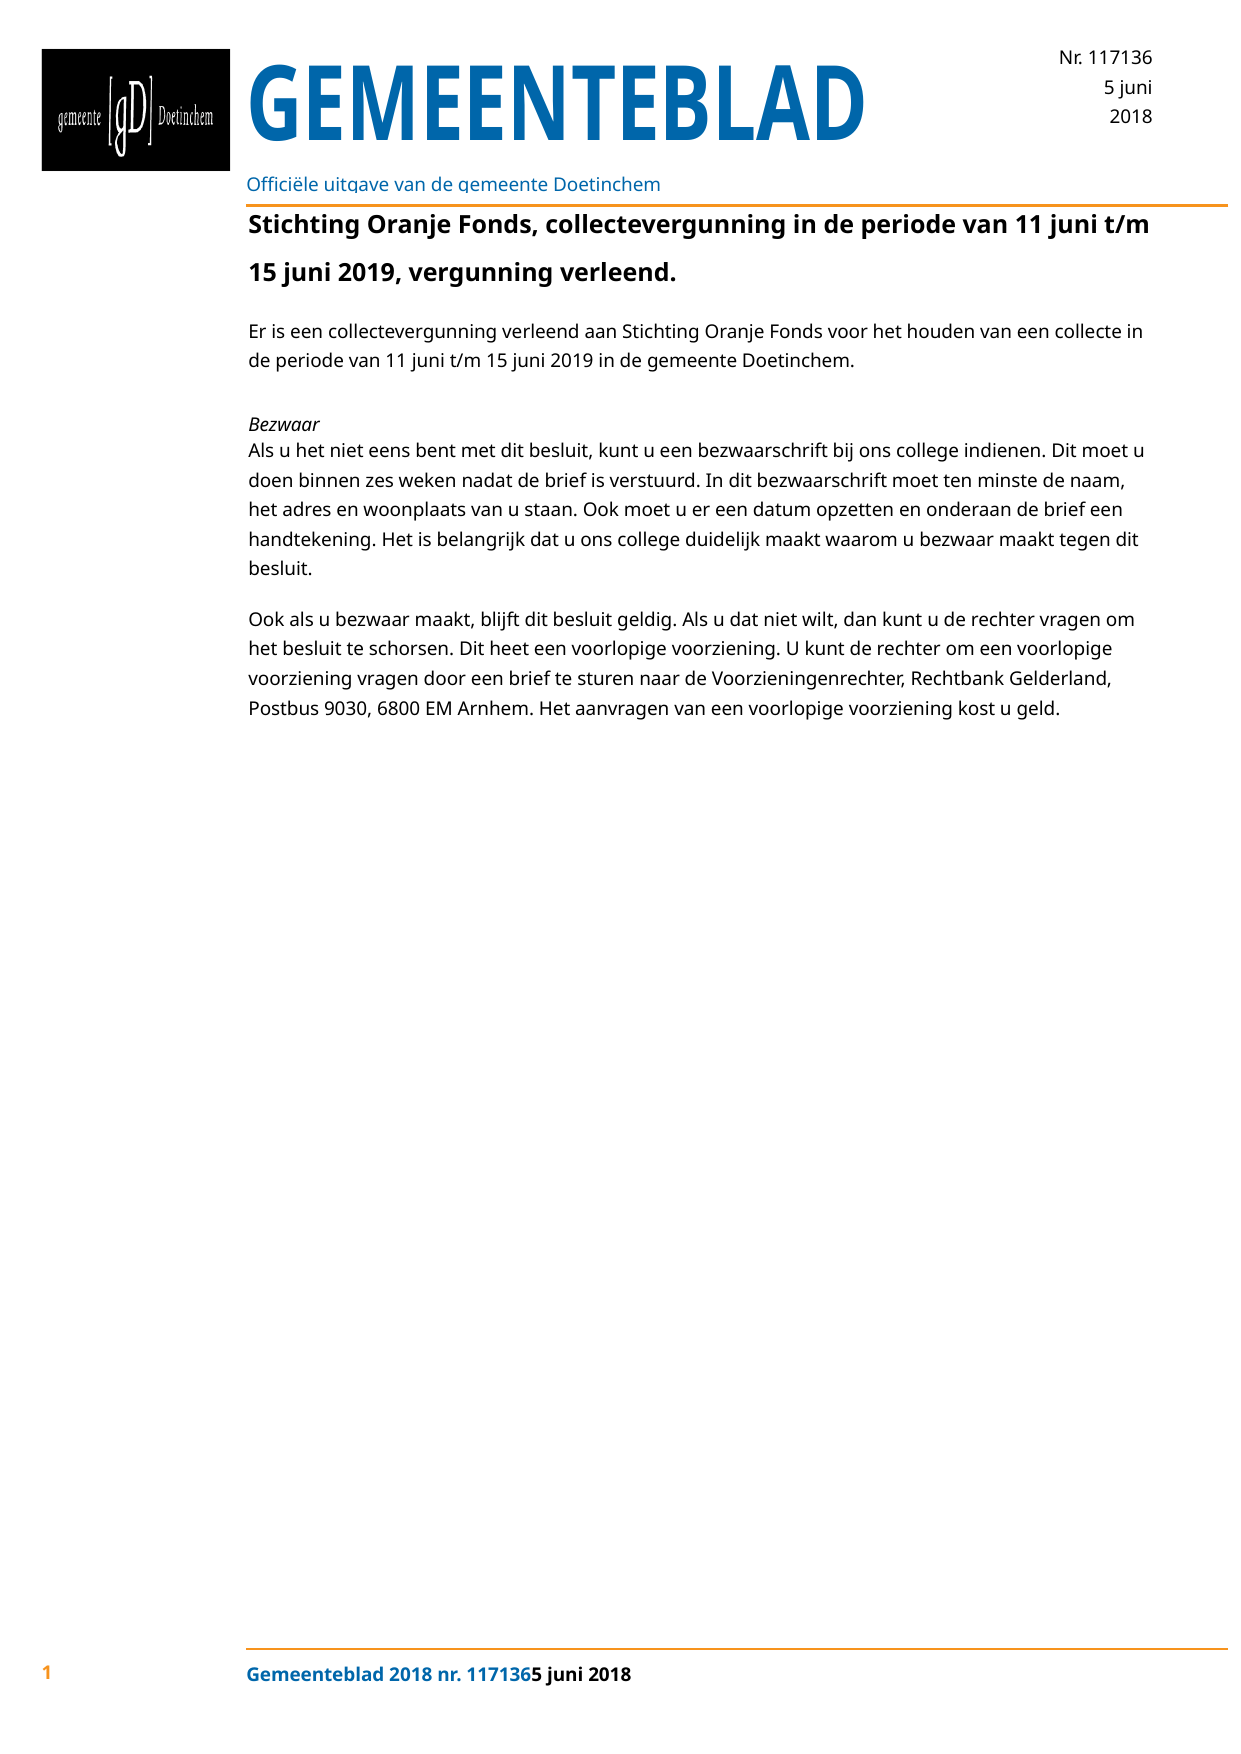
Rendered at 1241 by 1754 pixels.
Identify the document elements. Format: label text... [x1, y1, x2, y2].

text Er is een collectevergunning verleend aan Stichting Oranje Fonds voor het houden van een collecte in de periode van 11 juni t/m 15 juni 2019 in de gemeente Doetinchem. [248, 318, 1152, 373]
picture [41, 47, 231, 172]
text Bezwaar [248, 411, 1152, 437]
text Als u het niet eens bent met dit besluit, kunt u een bezwaarschrift bij ons college indienen. Dit moet u doen binnen zes weken nadat de brief is verstuurd. In dit bezwaarschrift moet ten minste de naam, het adres en woonplaats van u staan. Ook moet u er een datum opzetten en onderaan de brief een handtekening. Het is belangrijk dat u ons college duidelijk maakt waarom u bezwaar maakt tegen dit besluit. [248, 437, 1152, 581]
text Ook als u bezwaar maakt, blijft dit besluit geldig. Als u dat niet wilt, dan kunt u de rechter vragen om het besluit te schorsen. Dit heet een voorlopige voorziening. U kunt de rechter om een voorlopige voorziening vragen door een brief te sturen naar de Voorzieningenrechter, Rechtbank Gelderland, Postbus 9030, 6800 EM Arnhem. Het aanvragen van een voorlopige voorziening kost u geld. [248, 606, 1152, 720]
text Stichting Oranje Fonds, collectevergunning in de periode van 11 juni t/m 15 juni 2019, vergunning verleend. [248, 207, 1152, 288]
